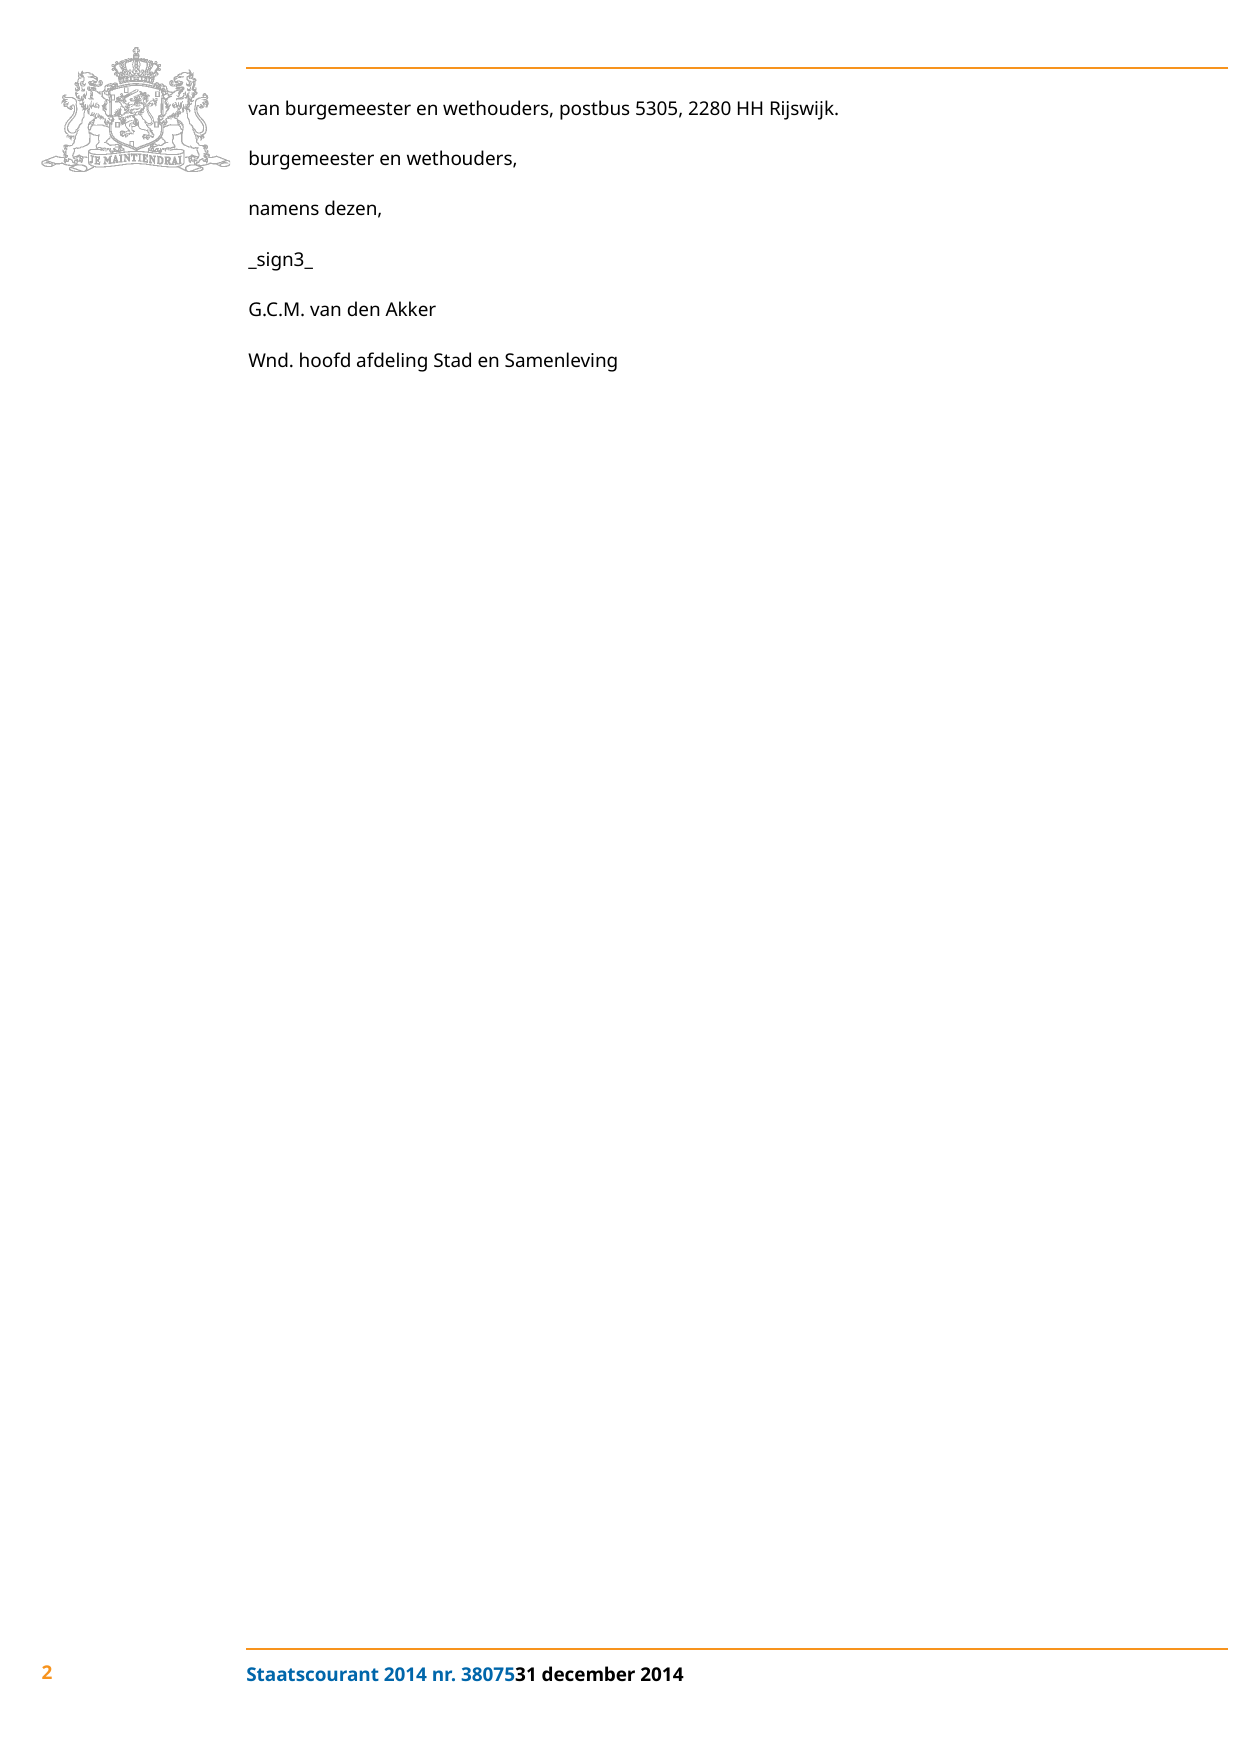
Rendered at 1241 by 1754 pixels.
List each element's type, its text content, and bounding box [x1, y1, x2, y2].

text burgemeester en wethouders, [248, 145, 1152, 171]
text namens dezen, [248, 196, 1152, 221]
text Wnd. hoofd afdeling Stad en Samenleving [248, 347, 1152, 373]
text van burgemeester en wethouders, postbus 5305, 2280 HH Rijswijk. [248, 95, 1152, 121]
text G.C.M. van den Akker [248, 296, 1152, 322]
picture [41, 47, 231, 172]
text _sign3_ [248, 246, 1152, 272]
